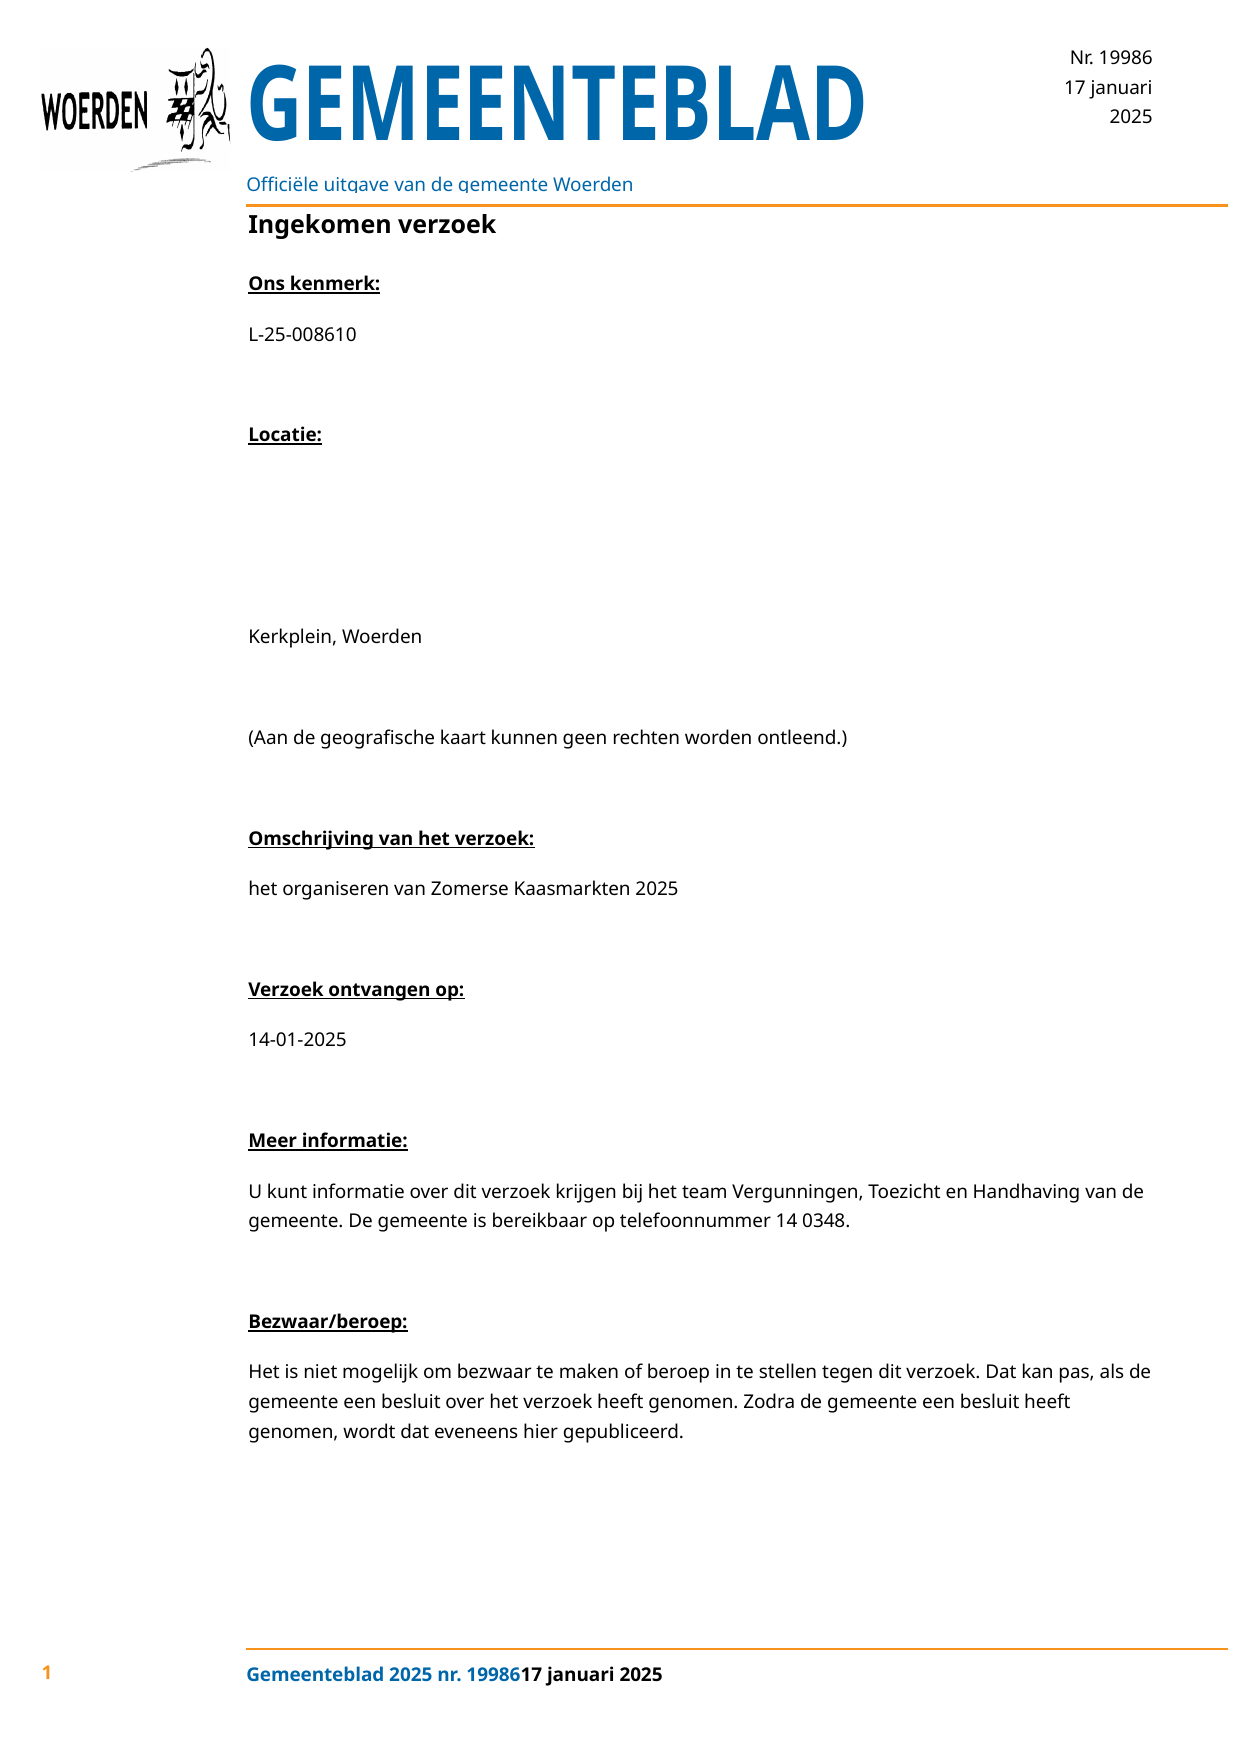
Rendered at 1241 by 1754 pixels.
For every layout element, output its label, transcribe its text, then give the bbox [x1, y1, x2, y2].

text Meer informatie: [248, 1127, 1152, 1153]
text U kunt informatie over dit verzoek krijgen bij het team Vergunningen, Toezicht en Handhaving van de gemeente. De gemeente is bereikbaar op telefoonnummer 14 0348. [248, 1178, 1152, 1233]
text L-25-008610 [248, 321, 1152, 346]
picture [41, 47, 231, 172]
text Kerkplein, Woerden [248, 623, 1152, 649]
text Verzoek ontvangen op: [248, 976, 1152, 1002]
text (Aan de geografische kaart kunnen geen rechten worden ontleend.) [248, 724, 1152, 750]
text Het is niet mogelijk om bezwaar te maken of beroep in te stellen tegen dit verzoek. Dat kan pas, als de gemeente een besluit over het verzoek heeft genomen. Zodra de gemeente een besluit heeft genomen, wordt dat eveneens hier gepubliceerd. [248, 1359, 1152, 1443]
text Ingekomen verzoek [248, 207, 1152, 241]
text Ons kenmerk: [248, 270, 1152, 296]
text Bezwaar/beroep: [248, 1308, 1152, 1334]
text Locatie: [248, 422, 1152, 447]
text het organiseren van Zomerse Kaasmarkten 2025 [248, 875, 1152, 901]
text Omschrijving van het verzoek: [248, 825, 1152, 851]
text 14-01-2025 [248, 1027, 1152, 1052]
